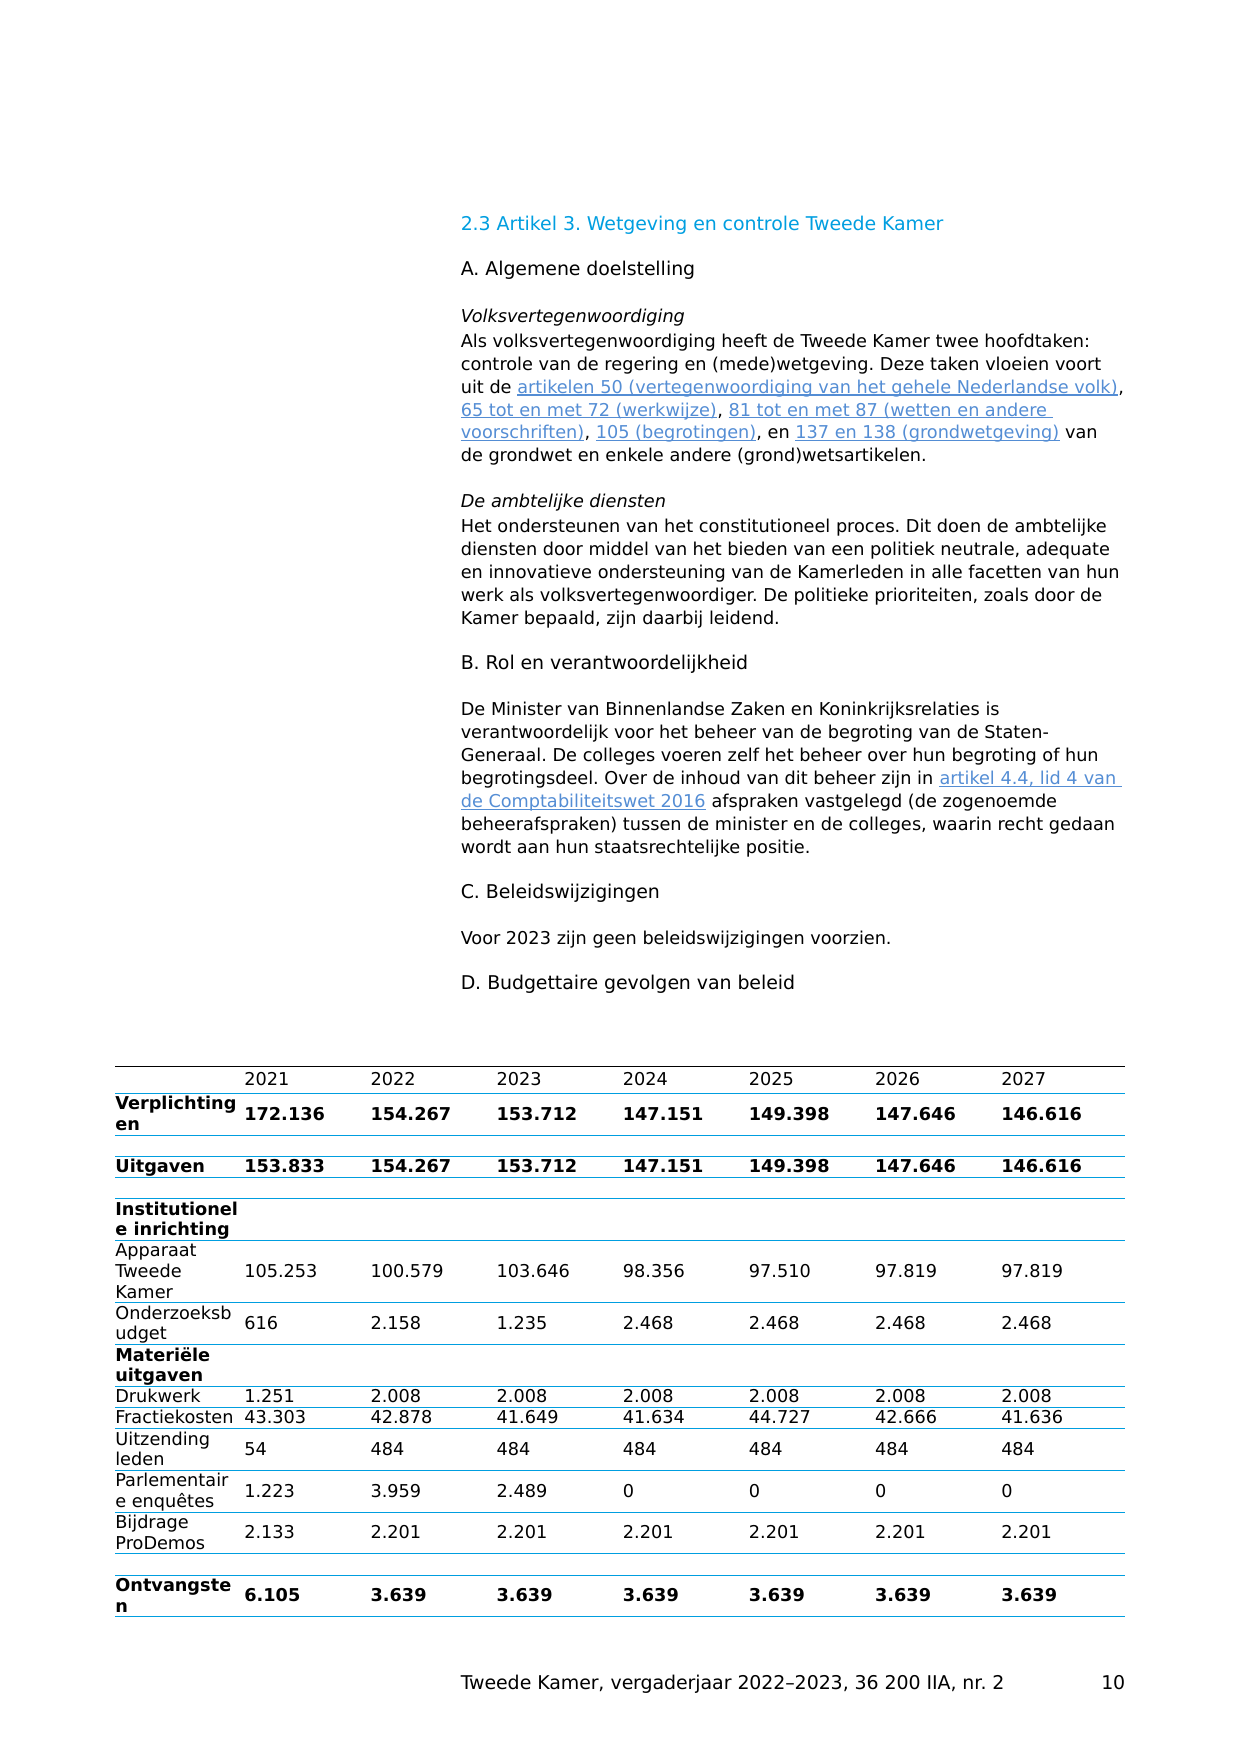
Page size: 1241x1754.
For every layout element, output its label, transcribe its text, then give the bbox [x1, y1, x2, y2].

table_cell 3.639 [998, 1576, 1125, 1616]
table_cell 2.008 [620, 1387, 746, 1407]
table_cell Drukwerk [115, 1387, 241, 1407]
table_cell 41.649 [494, 1408, 620, 1428]
table_cell 0 [620, 1471, 746, 1512]
table_cell 3.639 [620, 1576, 746, 1616]
table_cell Fractiekosten [115, 1408, 241, 1428]
table_cell [746, 1136, 872, 1156]
table_cell [115, 1067, 241, 1093]
table_cell 1.235 [494, 1303, 620, 1344]
text Het ondersteunen van het constitutioneel proces. Dit doen de ambtelijke diensten door middel van het bieden van een politiek neutrale, adequate en innovatieve ondersteuning van de Kamerleden in alle facetten van hun werk als volksvertegenwoordiger. De politieke prioriteiten, zoals door de Kamer bepaald, zijn daarbij leidend. [461, 514, 1125, 629]
table_cell Uitgaven [115, 1157, 241, 1177]
table_cell Uitzending leden [115, 1429, 241, 1470]
text Voor 2023 zijn geen beleidswijzigingen voorzien. [461, 926, 1125, 949]
table_cell [494, 1345, 620, 1386]
table_cell 3.639 [872, 1576, 998, 1616]
table_cell [241, 1136, 367, 1156]
table_cell 2.468 [998, 1303, 1125, 1344]
table_cell 2.158 [368, 1303, 493, 1344]
table_cell 2.489 [494, 1471, 620, 1512]
table_cell [620, 1554, 746, 1574]
table_cell 616 [241, 1303, 367, 1344]
table_cell 2.468 [872, 1303, 998, 1344]
table_cell [241, 1178, 367, 1198]
table_cell 2022 [368, 1067, 493, 1093]
title C. Beleidswijzigingen [461, 881, 1125, 903]
table_cell 105.253 [241, 1241, 367, 1302]
table_cell 149.398 [746, 1094, 872, 1134]
table_cell 42.878 [368, 1408, 493, 1428]
table_cell 149.398 [746, 1157, 872, 1177]
table_cell 484 [620, 1429, 746, 1470]
table_cell 2.008 [368, 1387, 493, 1407]
table_cell 97.819 [872, 1241, 998, 1302]
table_cell 484 [494, 1429, 620, 1470]
text Volksvertegenwoordiging [461, 304, 1125, 327]
table_cell 2023 [494, 1067, 620, 1093]
title A. Algemene doelstelling [461, 258, 1125, 280]
table_cell [241, 1554, 367, 1574]
table_cell 41.634 [620, 1408, 746, 1428]
table_cell 0 [746, 1471, 872, 1512]
table_cell [494, 1554, 620, 1574]
table_cell 2027 [998, 1067, 1125, 1093]
table_cell 43.303 [241, 1408, 367, 1428]
table_cell [998, 1199, 1125, 1240]
table_cell Bijdrage ProDemos [115, 1513, 241, 1553]
table_cell [368, 1199, 493, 1240]
table_cell [746, 1554, 872, 1574]
table_cell [746, 1345, 872, 1386]
table_cell [494, 1136, 620, 1156]
table_cell [998, 1345, 1125, 1386]
table_cell 154.267 [368, 1157, 493, 1177]
table_cell 172.136 [241, 1094, 367, 1134]
table_cell [746, 1199, 872, 1240]
table_cell [494, 1199, 620, 1240]
table_cell [872, 1136, 998, 1156]
table_cell [872, 1554, 998, 1574]
table_cell 42.666 [872, 1408, 998, 1428]
table_cell 484 [872, 1429, 998, 1470]
table_cell 2.468 [620, 1303, 746, 1344]
table_cell 2.008 [872, 1387, 998, 1407]
table_cell Verplichtingen [115, 1094, 241, 1134]
table_cell 0 [998, 1471, 1125, 1512]
table_cell [115, 1554, 241, 1574]
table_cell 2.008 [746, 1387, 872, 1407]
table_cell [620, 1136, 746, 1156]
table_cell Institutionele inrichting [115, 1199, 241, 1240]
table_cell 3.639 [368, 1576, 493, 1616]
table_cell [115, 1178, 241, 1198]
table_cell 484 [746, 1429, 872, 1470]
text De Minister van Binnenlandse Zaken en Koninkrijksrelaties is verantwoordelijk voor het beheer van de begroting van de Staten-Generaal. De colleges voeren zelf het beheer over hun begroting of hun begrotingsdeel. Over de inhoud van dit beheer zijn in artikel 4.4, lid 4 van de Comptabiliteitswet 2016 afspraken vastgelegd (de zogenoemde beheerafspraken) tussen de minister en de colleges, waarin recht gedaan wordt aan hun staatsrechtelijke positie. [461, 697, 1125, 858]
table_cell [115, 1136, 241, 1156]
table_cell [368, 1178, 493, 1198]
table_cell 54 [241, 1429, 367, 1470]
table_cell Parlementaire enquêtes [115, 1471, 241, 1512]
table_cell [872, 1178, 998, 1198]
table_cell 97.819 [998, 1241, 1125, 1302]
table_cell [368, 1345, 493, 1386]
table_cell 2.008 [998, 1387, 1125, 1407]
table_header Tabel 4 Budgettaire gevolgen van beleid artikel 3. Wetgeving en controle Tweede Kamer (bedragen x € 1.000) [115, 1018, 1125, 1066]
table_cell 100.579 [368, 1241, 493, 1302]
table_cell 2.201 [746, 1513, 872, 1553]
table_cell 2021 [241, 1067, 367, 1093]
table_cell 98.356 [620, 1241, 746, 1302]
table_cell 2026 [872, 1067, 998, 1093]
table_cell 147.646 [872, 1094, 998, 1134]
table_cell [368, 1554, 493, 1574]
table_cell 44.727 [746, 1408, 872, 1428]
table_cell 146.616 [998, 1157, 1125, 1177]
title B. Rol en verantwoordelijkheid [461, 652, 1125, 674]
table_cell 1.223 [241, 1471, 367, 1512]
table_cell 484 [998, 1429, 1125, 1470]
table_cell 3.959 [368, 1471, 493, 1512]
table_cell [494, 1178, 620, 1198]
table_cell [368, 1136, 493, 1156]
table_cell [620, 1178, 746, 1198]
table_cell 153.712 [494, 1157, 620, 1177]
title 2.3 Artikel 3. Wetgeving en controle Tweede Kamer [461, 213, 1125, 235]
table_cell 1.251 [241, 1387, 367, 1407]
table_cell [620, 1345, 746, 1386]
table_cell 2.008 [494, 1387, 620, 1407]
table_cell 3.639 [494, 1576, 620, 1616]
table_cell Materiële uitgaven [115, 1345, 241, 1386]
table_cell 2.201 [872, 1513, 998, 1553]
table_cell 103.646 [494, 1241, 620, 1302]
table_cell Onderzoeksbudget [115, 1303, 241, 1344]
text Als volksvertegenwoordiging heeft de Tweede Kamer twee hoofdtaken: controle van de regering en (mede)wetgeving. Deze taken vloeien voort uit de artikelen 50 (vertegenwoordiging van het gehele Nederlandse volk), 65 tot en met 72 (werkwijze), 81 tot en met 87 (wetten en andere voorschriften), 105 (begrotingen), en 137 en 138 (grondwetgeving) van de grondwet en enkele andere (grond)wetsartikelen. [461, 329, 1125, 466]
table_cell 153.712 [494, 1094, 620, 1134]
table_cell 484 [368, 1429, 493, 1470]
table_cell 153.833 [241, 1157, 367, 1177]
table_cell [872, 1199, 998, 1240]
table_cell 147.646 [872, 1157, 998, 1177]
table_cell 2.201 [368, 1513, 493, 1553]
table_cell 3.639 [746, 1576, 872, 1616]
text De ambtelijke diensten [461, 489, 1125, 512]
table_cell [872, 1345, 998, 1386]
table_cell 2024 [620, 1067, 746, 1093]
table_cell 2.201 [494, 1513, 620, 1553]
table_cell [998, 1178, 1125, 1198]
table_cell 147.151 [620, 1157, 746, 1177]
table_cell 147.151 [620, 1094, 746, 1134]
table_cell 2.468 [746, 1303, 872, 1344]
table_cell 2.133 [241, 1513, 367, 1553]
table_cell [241, 1199, 367, 1240]
table_cell Apparaat Tweede Kamer [115, 1241, 241, 1302]
table_cell 0 [872, 1471, 998, 1512]
table_cell 6.105 [241, 1576, 367, 1616]
table_cell [998, 1554, 1125, 1574]
table_cell 97.510 [746, 1241, 872, 1302]
table_cell Ontvangsten [115, 1576, 241, 1616]
table_cell 2.201 [998, 1513, 1125, 1553]
table_cell [241, 1345, 367, 1386]
table_cell 146.616 [998, 1094, 1125, 1134]
table_cell 2.201 [620, 1513, 746, 1553]
table_cell [998, 1136, 1125, 1156]
table_cell 41.636 [998, 1408, 1125, 1428]
table_cell 154.267 [368, 1094, 493, 1134]
table_cell 2025 [746, 1067, 872, 1093]
table_cell [746, 1178, 872, 1198]
table_cell [620, 1199, 746, 1240]
title D. Budgettaire gevolgen van beleid [461, 972, 1125, 994]
